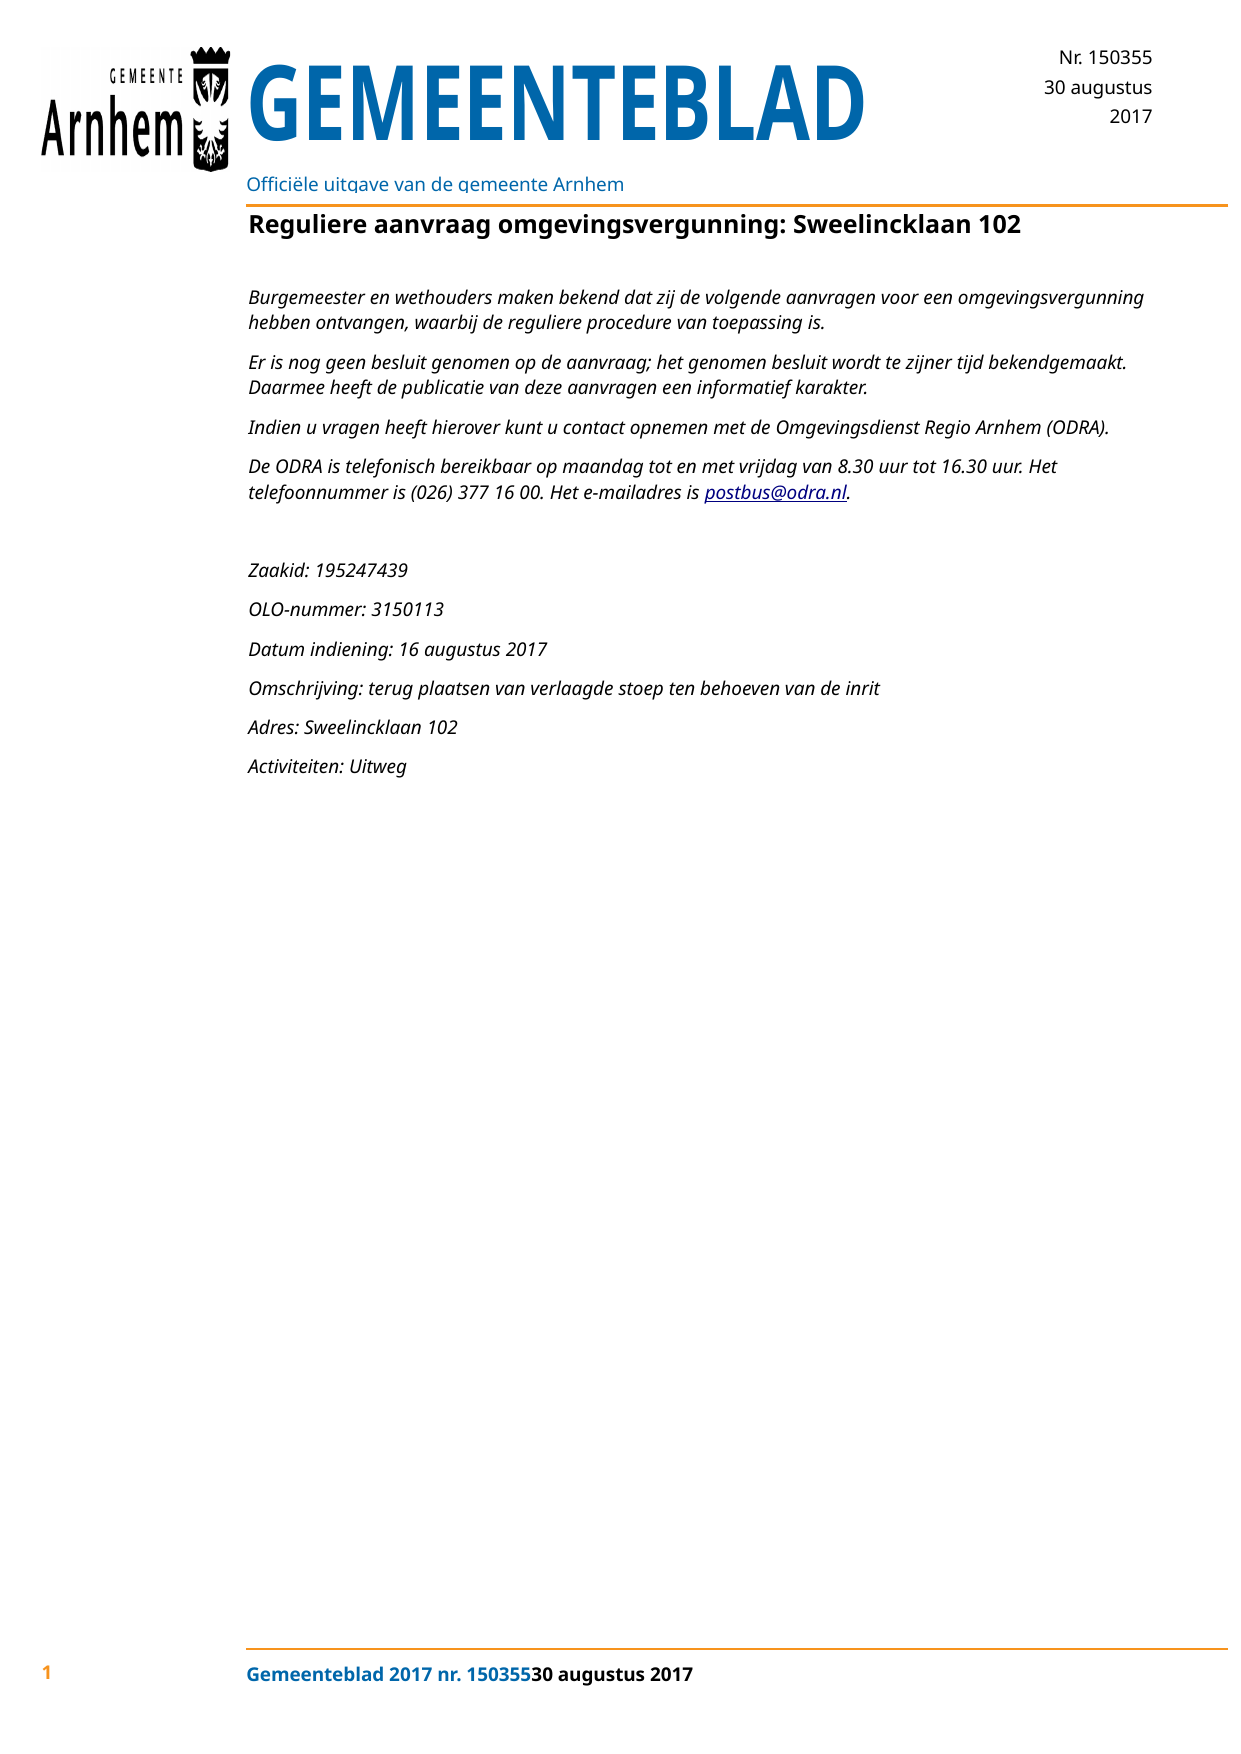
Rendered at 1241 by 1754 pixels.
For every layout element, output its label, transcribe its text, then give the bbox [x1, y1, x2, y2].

text Adres: Sweelincklaan 102 [248, 714, 1152, 740]
picture [41, 47, 231, 172]
text OLO-nummer: 3150113 [248, 597, 1152, 622]
text Er is nog geen besluit genomen op de aanvraag; het genomen besluit wordt te zijner tijd bekendgemaakt. Daarmee heeft de publicatie van deze aanvragen een informatief karakter. [248, 349, 1152, 400]
text Indien u vragen heeft hierover kunt u contact opnemen met de Omgevingsdienst Regio Arnhem (ODRA). [248, 414, 1152, 439]
text Activiteiten: Uitweg [248, 754, 1152, 779]
text Omschrijving: terug plaatsen van verlaagde stoep ten behoeven van de inrit [248, 675, 1152, 701]
text Datum indiening: 16 augustus 2017 [248, 636, 1152, 662]
text De ODRA is telefonisch bereikbaar op maandag tot en met vrijdag van 8.30 uur tot 16.30 uur. Het telefoonnummer is (026) 377 16 00. Het e-mailadres is postbus@odra.nl. [248, 453, 1152, 504]
text Burgemeester en wethouders maken bekend dat zij de volgende aanvragen voor een omgevingsvergunning hebben ontvangen, waarbij de reguliere procedure van toepassing is. [248, 284, 1152, 335]
text Zaakid: 195247439 [248, 557, 1152, 583]
text Reguliere aanvraag omgevingsvergunning: Sweelincklaan 102 [248, 207, 1152, 241]
